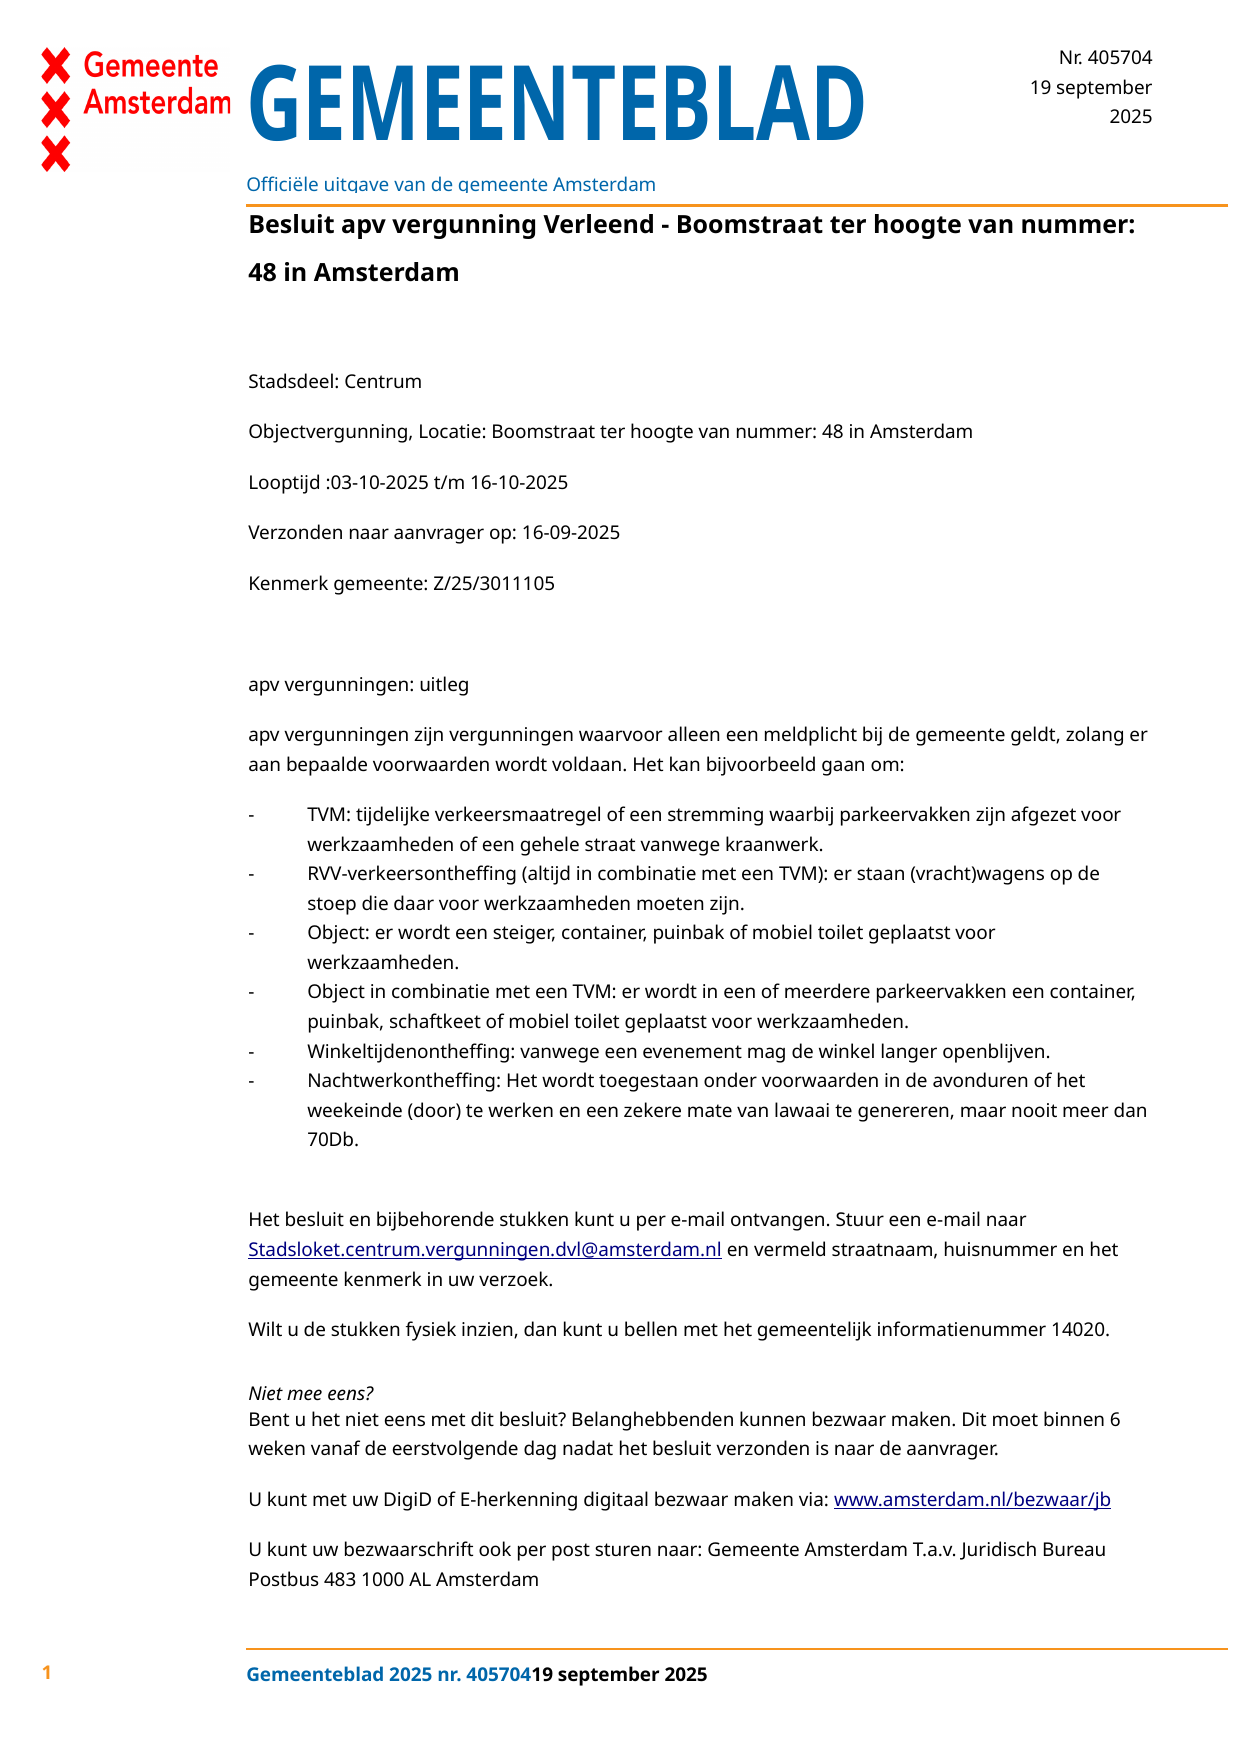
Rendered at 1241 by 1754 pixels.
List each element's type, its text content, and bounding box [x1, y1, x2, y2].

text U kunt met uw DigiD of E-herkenning digitaal bezwaar maken via: www.amsterdam.nl/bezwaar/jb [248, 1486, 1152, 1512]
list RVV-verkeersontheffing (altijd in combinatie met een TVM): er staan (vracht)wagens op de stoep die daar voor werkzaamheden moeten zijn. [248, 860, 1152, 916]
picture [41, 47, 231, 172]
list Object in combinatie met een TVM: er wordt in een of meerdere parkeervakken een container, puinbak, schaftkeet of mobiel toilet geplaatst voor werkzaamheden. [248, 979, 1152, 1034]
text Verzonden naar aanvrager op: 16-09-2025 [248, 519, 1152, 545]
text Niet mee eens? [248, 1380, 1152, 1406]
text Wilt u de stukken fysiek inzien, dan kunt u bellen met het gemeentelijk informatienummer 14020. [248, 1316, 1152, 1342]
text Stadsdeel: Centrum [248, 368, 1152, 394]
list Winkeltijdenontheffing: vanwege een evenement mag de winkel langer openblijven. [248, 1038, 1152, 1064]
text Het besluit en bijbehorende stukken kunt u per e-mail ontvangen. Stuur een e-mail naar Stadsloket.centrum.vergunningen.dvl@amsterdam.nl en vermeld straatnaam, huisnummer en het gemeente kenmerk in uw verzoek. [248, 1207, 1152, 1292]
text Looptijd :03-10-2025 t/m 16-10-2025 [248, 469, 1152, 495]
text U kunt uw bezwaarschrift ook per post sturen naar: Gemeente Amsterdam T.a.v. Juridisch Bureau Postbus 483 1000 AL Amsterdam [248, 1536, 1152, 1592]
list TVM: tijdelijke verkeersmaatregel of een stremming waarbij parkeervakken zijn afgezet voor werkzaamheden of een gehele straat vanwege kraanwerk. [248, 801, 1152, 857]
text Bent u het niet eens met dit besluit? Belanghebbenden kunnen bezwaar maken. Dit moet binnen 6 weken vanaf de eerstvolgende dag nadat het besluit verzonden is naar de aanvrager. [248, 1406, 1152, 1461]
text Objectvergunning, Locatie: Boomstraat ter hoogte van nummer: 48 in Amsterdam [248, 419, 1152, 444]
text apv vergunningen zijn vergunningen waarvoor alleen een meldplicht bij de gemeente geldt, zolang er aan bepaalde voorwaarden wordt voldaan. Het kan bijvoorbeeld gaan om: [248, 721, 1152, 777]
list Object: er wordt een steiger, container, puinbak of mobiel toilet geplaatst voor werkzaamheden. [248, 919, 1152, 975]
text apv vergunningen: uitleg [248, 671, 1152, 697]
list Nachtwerkontheffing: Het wordt toegestaan onder voorwaarden in de avonduren of het weekeinde (door) te werken en een zekere mate van lawaai te genereren, maar nooit meer dan 70Db. [248, 1067, 1152, 1152]
text Kenmerk gemeente: Z/25/3011105 [248, 570, 1152, 596]
text Besluit apv vergunning Verleend - Boomstraat ter hoogte van nummer: 48 in Amsterdam [248, 207, 1152, 288]
